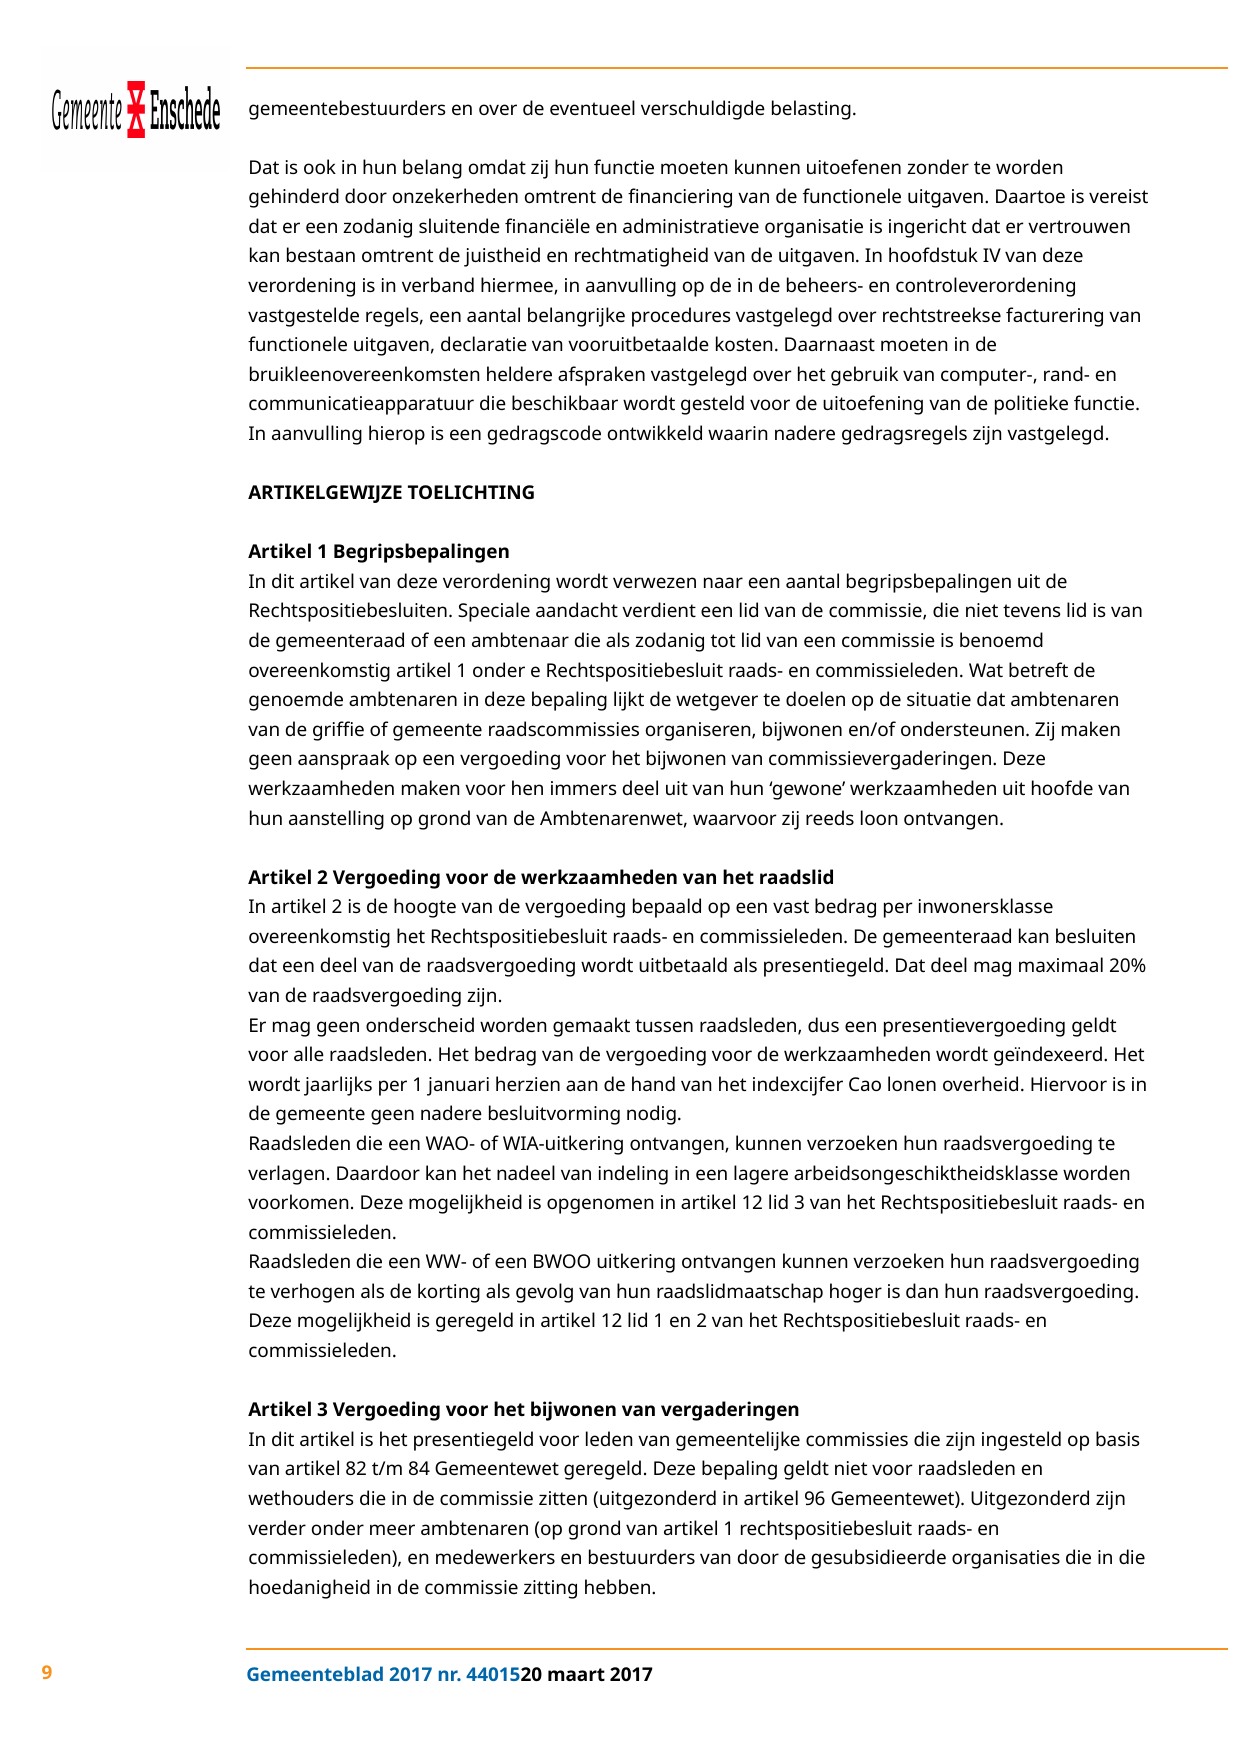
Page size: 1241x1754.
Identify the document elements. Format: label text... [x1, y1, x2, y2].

text Artikel 3 Vergoeding voor het bijwonen van vergaderingen [248, 1396, 1152, 1422]
text In dit artikel van deze verordening wordt verwezen naar een aantal begripsbepalingen uit de Rechtspositiebesluiten. Speciale aandacht verdient een lid van de commissie, die niet tevens lid is van de gemeenteraad of een ambtenaar die als zodanig tot lid van een commissie is benoemd overeenkomstig artikel 1 onder e Rechtspositiebesluit raads- en commissieleden. Wat betreft de genoemde ambtenaren in deze bepaling lijkt de wetgever te doelen op de situatie dat ambtenaren van de griffie of gemeente raadscommissies organiseren, bijwonen en/of ondersteunen. Zij maken geen aanspraak op een vergoeding voor het bijwonen van commissievergaderingen. Deze werkzaamheden maken voor hen immers deel uit van hun ‘gewone’ werkzaamheden uit hoofde van hun aanstelling op grond van de Ambtenarenwet, waarvoor zij reeds loon ontvangen. [248, 568, 1152, 831]
text In artikel 2 is de hoogte van de vergoeding bepaald op een vast bedrag per inwonersklasse overeenkomstig het Rechtspositiebesluit raads- en commissieleden. De gemeenteraad kan besluiten dat een deel van de raadsvergoeding wordt uitbetaald als presentiegeld. Dat deel mag maximaal 20% van de raadsvergoeding zijn. [248, 893, 1152, 1008]
text Artikel 1 Begripsbepalingen [248, 538, 1152, 564]
text Raadsleden die een WW- of een BWOO uitkering ontvangen kunnen verzoeken hun raadsvergoeding te verhogen als de korting als gevolg van hun raadslidmaatschap hoger is dan hun raadsvergoeding. Deze mogelijkheid is geregeld in artikel 12 lid 1 en 2 van het Rechtspositiebesluit raads- en commissieleden. [248, 1248, 1152, 1363]
text Er mag geen onderscheid worden gemaakt tussen raadsleden, dus een presentievergoeding geldt voor alle raadsleden. Het bedrag van de vergoeding voor de werkzaamheden wordt geïndexeerd. Het wordt jaarlijks per 1 januari herzien aan de hand van het indexcijfer Cao lonen overheid. Hiervoor is in de gemeente geen nadere besluitvorming nodig. [248, 1012, 1152, 1126]
picture [41, 47, 231, 172]
text In dit artikel is het presentiegeld voor leden van gemeentelijke commissies die zijn ingesteld op basis van artikel 82 t/m 84 Gemeentewet geregeld. Deze bepaling geldt niet voor raadsleden en wethouders die in de commissie zitten (uitgezonderd in artikel 96 Gemeentewet). Uitgezonderd zijn verder onder meer ambtenaren (op grond van artikel 1 rechtspositiebesluit raads- en commissieleden), en medewerkers en bestuurders van door de gesubsidieerde organisaties die in die hoedanigheid in de commissie zitting hebben. [248, 1426, 1152, 1600]
text gemeentebestuurders en over de eventueel verschuldigde belasting. [248, 95, 1152, 121]
text ARTIKELGEWIJZE TOELICHTING [248, 479, 1152, 505]
text Artikel 2 Vergoeding voor de werkzaamheden van het raadslid [248, 864, 1152, 890]
text Dat is ook in hun belang omdat zij hun functie moeten kunnen uitoefenen zonder te worden gehinderd door onzekerheden omtrent de financiering van de functionele uitgaven. Daartoe is vereist dat er een zodanig sluitende financiële en administratieve organisatie is ingericht dat er vertrouwen kan bestaan omtrent de juistheid en rechtmatigheid van de uitgaven. In hoofdstuk IV van deze verordening is in verband hiermee, in aanvulling op de in de beheers- en controleverordening vastgestelde regels, een aantal belangrijke procedures vastgelegd over rechtstreekse facturering van functionele uitgaven, declaratie van vooruitbetaalde kosten. Daarnaast moeten in de bruikleenovereenkomsten heldere afspraken vastgelegd over het gebruik van computer-, rand- en communicatieapparatuur die beschikbaar wordt gesteld voor de uitoefening van de politieke functie. In aanvulling hierop is een gedragscode ontwikkeld waarin nadere gedragsregels zijn vastgelegd. [248, 154, 1152, 446]
text Raadsleden die een WAO- of WIA-uitkering ontvangen, kunnen verzoeken hun raadsvergoeding te verlagen. Daardoor kan het nadeel van indeling in een lagere arbeidsongeschiktheidsklasse worden voorkomen. Deze mogelijkheid is opgenomen in artikel 12 lid 3 van het Rechtspositiebesluit raads- en commissieleden. [248, 1130, 1152, 1245]
